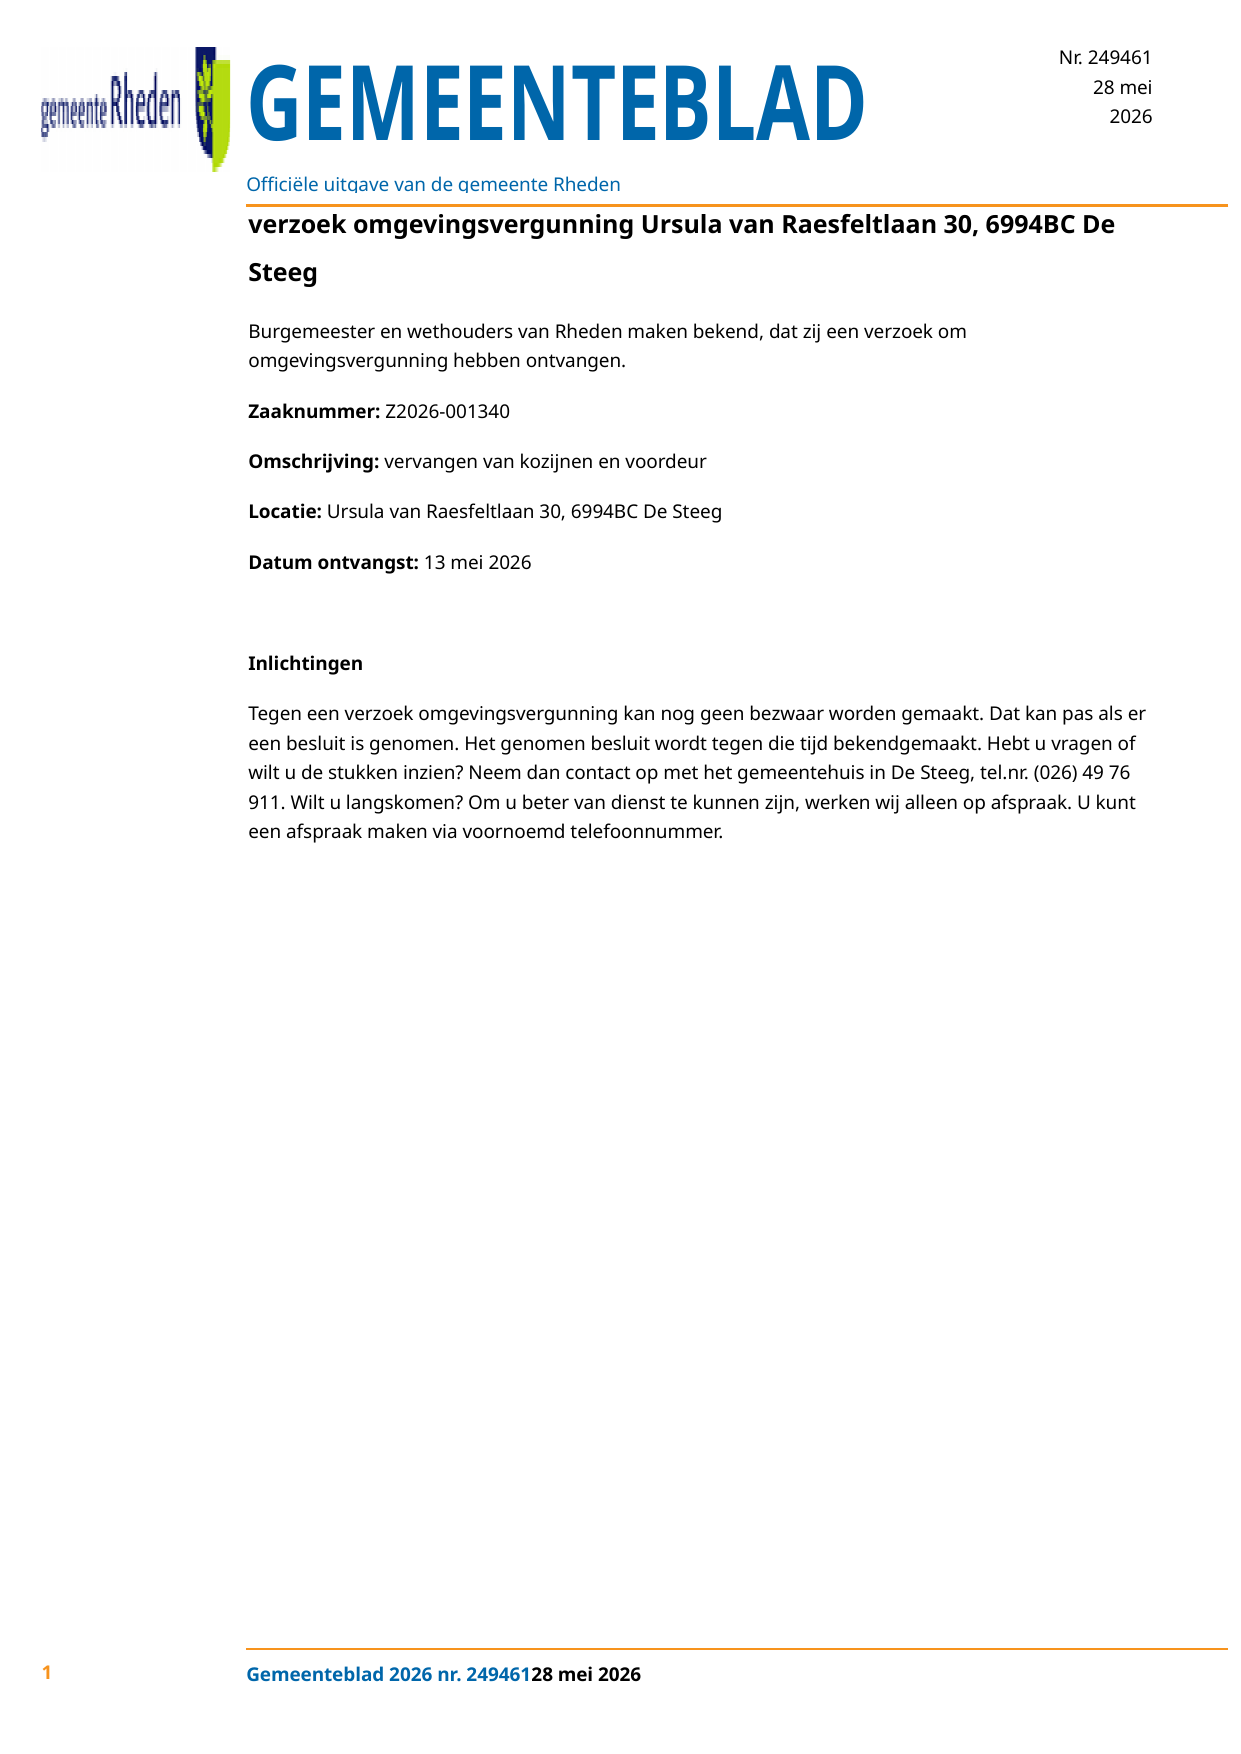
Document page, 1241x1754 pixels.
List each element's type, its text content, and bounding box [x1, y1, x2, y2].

text Zaaknummer: Z2026-001340 [248, 398, 1152, 424]
text Burgemeester en wethouders van Rheden maken bekend, dat zij een verzoek om omgevingsvergunning hebben ontvangen. [248, 318, 1152, 373]
text Datum ontvangst: 13 mei 2026 [248, 549, 1152, 575]
text Locatie: Ursula van Raesfeltlaan 30, 6994BC De Steeg [248, 499, 1152, 524]
picture [41, 47, 231, 172]
text verzoek omgevingsvergunning Ursula van Raesfeltlaan 30, 6994BC De Steeg [248, 207, 1152, 288]
text Inlichtingen [248, 650, 1152, 676]
text Tegen een verzoek omgevingsvergunning kan nog geen bezwaar worden gemaakt. Dat kan pas als er een besluit is genomen. Het genomen besluit wordt tegen die tijd bekendgemaakt. Hebt u vragen of wilt u de stukken inzien? Neem dan contact op met het gemeentehuis in De Steeg, tel.nr. (026) 49 76 911. Wilt u langskomen? Om u beter van dienst te kunnen zijn, werken wij alleen op afspraak. U kunt een afspraak maken via voornoemd telefoonnummer. [248, 700, 1152, 844]
text Omschrijving: vervangen van kozijnen en voordeur [248, 448, 1152, 474]
